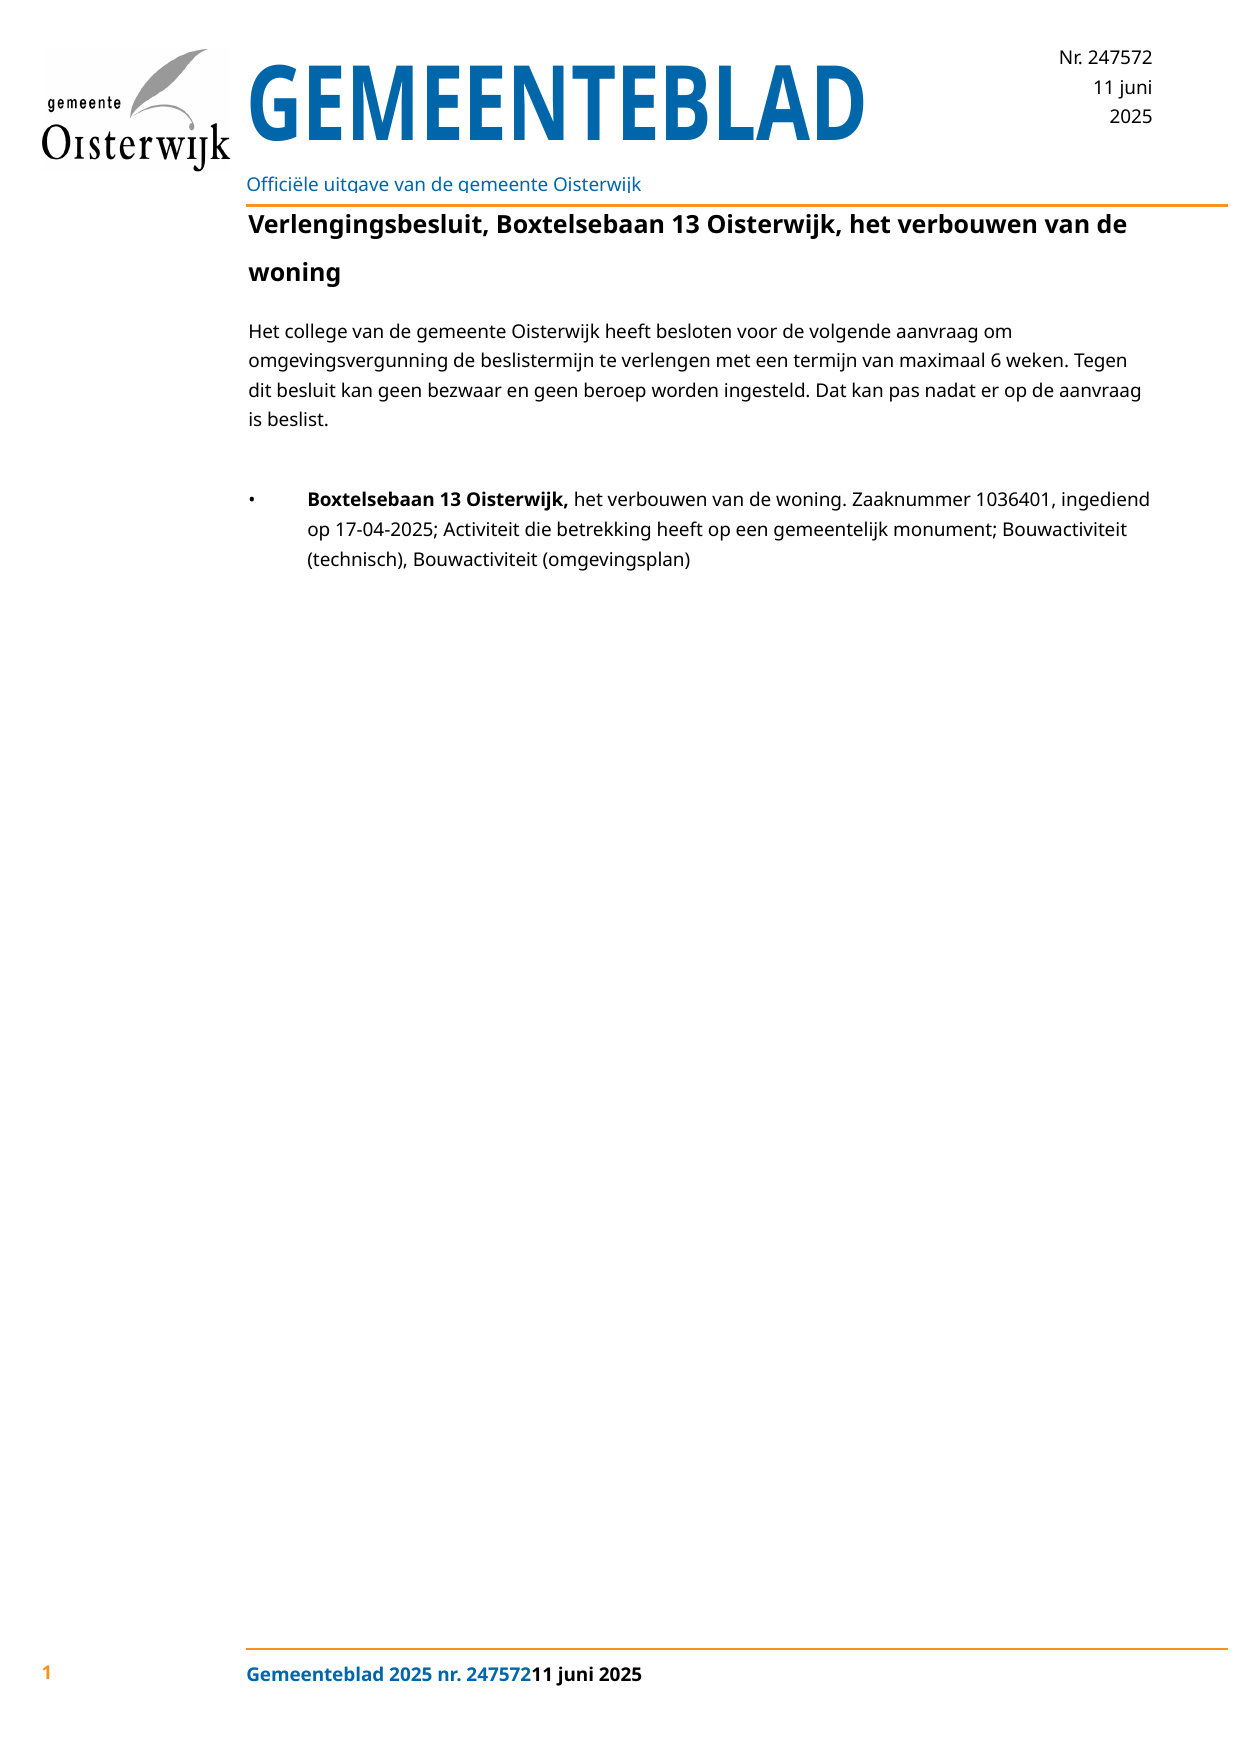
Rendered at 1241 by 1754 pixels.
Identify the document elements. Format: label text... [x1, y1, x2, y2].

picture [41, 47, 231, 172]
text Verlengingsbesluit, Boxtelsebaan 13 Oisterwijk, het verbouwen van de woning [248, 207, 1152, 288]
text Het college van de gemeente Oisterwijk heeft besloten voor de volgende aanvraag om omgevingsvergunning de beslistermijn te verlengen met een termijn van maximaal 6 weken. Tegen dit besluit kan geen bezwaar en geen beroep worden ingesteld. Dat kan pas nadat er op de aanvraag is beslist. [248, 318, 1152, 432]
list Boxtelsebaan 13 Oisterwijk, het verbouwen van de woning. Zaaknummer 1036401, ingediend op 17-04-2025; Activiteit die betrekking heeft op een gemeentelijk monument; Bouwactiviteit (technisch), Bouwactiviteit (omgevingsplan) [248, 487, 1152, 572]
